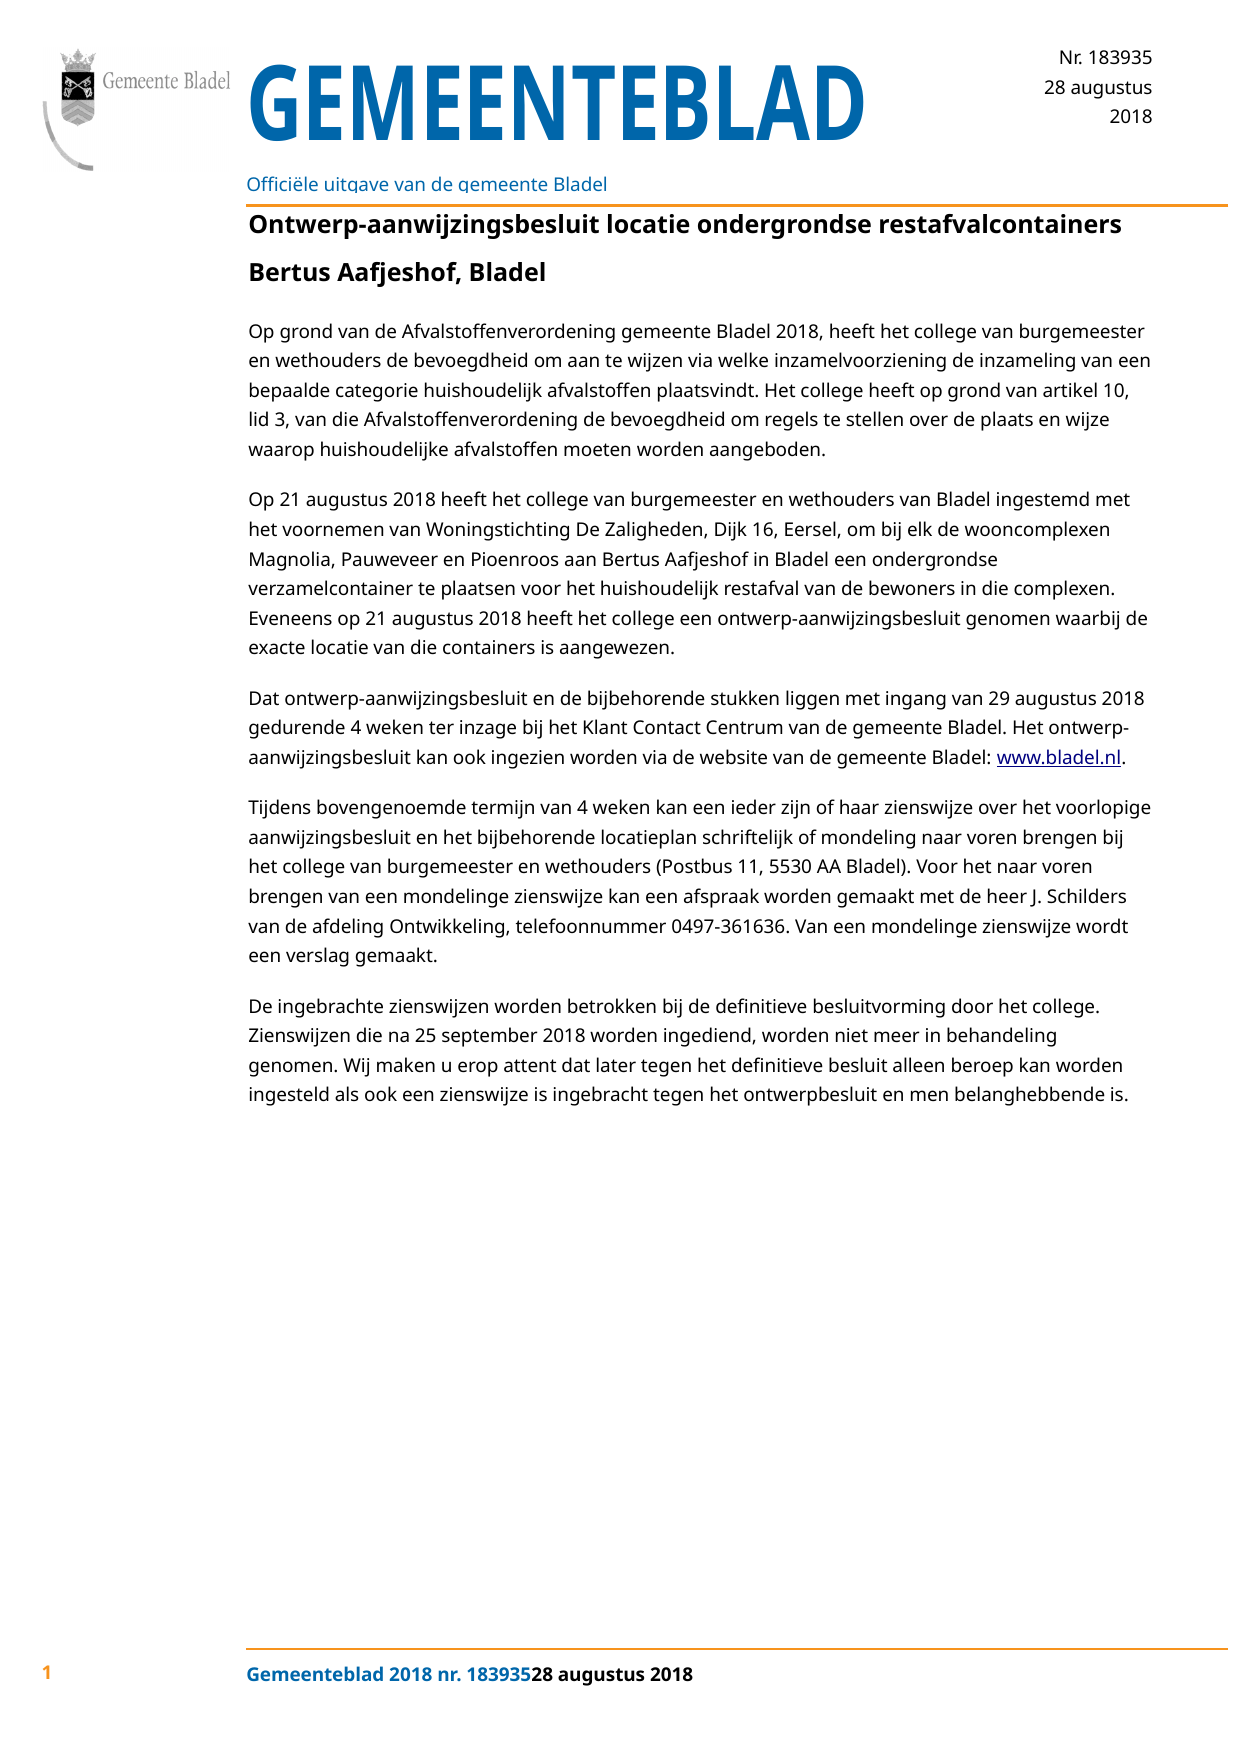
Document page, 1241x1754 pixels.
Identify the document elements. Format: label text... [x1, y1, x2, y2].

text Op 21 augustus 2018 heeft het college van burgemeester en wethouders van Bladel ingestemd met het voornemen van Woningstichting De Zaligheden, Dijk 16, Eersel, om bij elk de wooncomplexen Magnolia, Pauweveer en Pioenroos aan Bertus Aafjeshof in Bladel een ondergrondse verzamelcontainer te plaatsen voor het huishoudelijk restafval van de bewoners in die complexen. Eveneens op 21 augustus 2018 heeft het college een ontwerp-aanwijzingsbesluit genomen waarbij de exacte locatie van die containers is aangewezen. [248, 487, 1152, 660]
text De ingebrachte zienswijzen worden betrokken bij de definitieve besluitvorming door het college. Zienswijzen die na 25 september 2018 worden ingediend, worden niet meer in behandeling genomen. Wij maken u erop attent dat later tegen het definitieve besluit alleen beroep kan worden ingesteld als ook een zienswijze is ingebracht tegen het ontwerpbesluit en men belanghebbende is. [248, 993, 1152, 1107]
text Tijdens bovengenoemde termijn van 4 weken kan een ieder zijn of haar zienswijze over het voorlopige aanwijzingsbesluit en het bijbehorende locatieplan schriftelijk of mondeling naar voren brengen bij het college van burgemeester en wethouders (Postbus 11, 5530 AA Bladel). Voor het naar voren brengen van een mondelinge zienswijze kan een afspraak worden gemaakt met de heer J. Schilders van de afdeling Ontwikkeling, telefoonnummer 0497-361636. Van een mondelinge zienswijze wordt een verslag gemaakt. [248, 794, 1152, 968]
text Ontwerp-aanwijzingsbesluit locatie ondergrondse restafvalcontainers Bertus Aafjeshof, Bladel [248, 207, 1152, 288]
text Op grond van de Afvalstoffenverordening gemeente Bladel 2018, heeft het college van burgemeester en wethouders de bevoegdheid om aan te wijzen via welke inzamelvoorziening de inzameling van een bepaalde categorie huishoudelijk afvalstoffen plaatsvindt. Het college heeft op grond van artikel 10, lid 3, van die Afvalstoffenverordening de bevoegdheid om regels te stellen over de plaats en wijze waarop huishoudelijke afvalstoffen moeten worden aangeboden. [248, 318, 1152, 462]
picture [41, 47, 231, 172]
text Dat ontwerp-aanwijzingsbesluit en de bijbehorende stukken liggen met ingang van 29 augustus 2018 gedurende 4 weken ter inzage bij het Klant Contact Centrum van de gemeente Bladel. Het ontwerp-aanwijzingsbesluit kan ook ingezien worden via de website van de gemeente Bladel: www.bladel.nl. [248, 685, 1152, 770]
